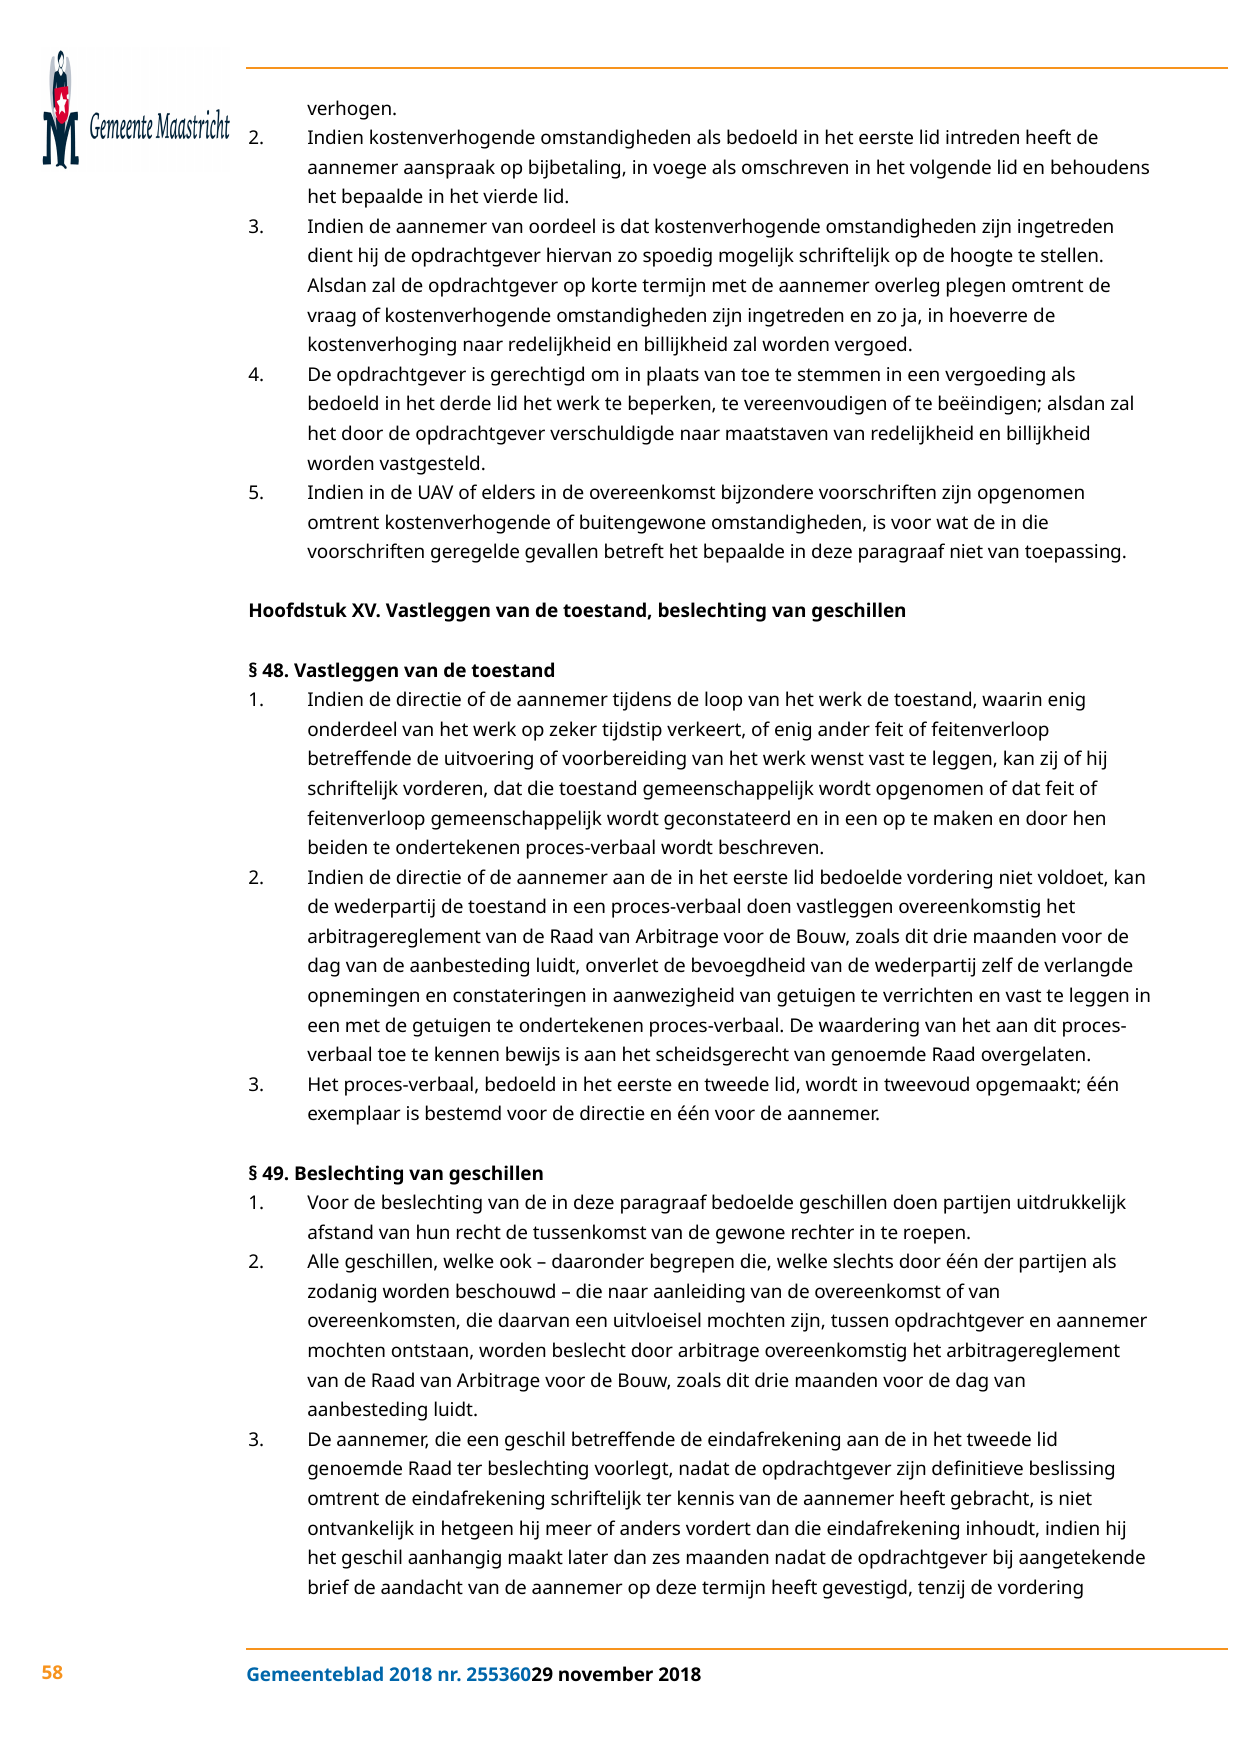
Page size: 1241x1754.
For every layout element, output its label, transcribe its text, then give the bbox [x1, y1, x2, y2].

picture [41, 47, 231, 172]
list Voor de beslechting van de in deze paragraaf bedoelde geschillen doen partijen uitdrukkelijk afstand van hun recht de tussenkomst van de gewone rechter in te roepen. [248, 1189, 1152, 1245]
list verhogen. [248, 95, 1152, 121]
text Hoofdstuk XV. Vastleggen van de toestand, beslechting van geschillen [248, 598, 1152, 623]
text § 49. Beslechting van geschillen [248, 1160, 1152, 1186]
list Indien de directie of de aannemer aan de in het eerste lid bedoelde vordering niet voldoet, kan de wederpartij de toestand in een proces-verbaal doen vastleggen overeenkomstig het arbitragereglement van de Raad van Arbitrage voor de Bouw, zoals dit drie maanden voor de dag van de aanbesteding luidt, onverlet de bevoegdheid van de wederpartij zelf de verlangde opnemingen en constateringen in aanwezigheid van getuigen te verrichten en vast te leggen in een met de getuigen te ondertekenen proces-verbaal. De waardering van het aan dit proces-verbaal toe te kennen bewijs is aan het scheidsgerecht van genoemde Raad overgelaten. [248, 864, 1152, 1067]
list Indien in de UAV of elders in de overeenkomst bijzondere voorschriften zijn opgenomen omtrent kostenverhogende of buitengewone omstandigheden, is voor wat de in die voorschriften geregelde gevallen betreft het bepaalde in deze paragraaf niet van toepassing. [248, 479, 1152, 564]
list De aannemer, die een geschil betreffende de eindafrekening aan de in het tweede lid genoemde Raad ter beslechting voorlegt, nadat de opdrachtgever zijn definitieve beslissing omtrent de eindafrekening schriftelijk ter kennis van de aannemer heeft gebracht, is niet ontvankelijk in hetgeen hij meer of anders vordert dan die eindafrekening inhoudt, indien hij het geschil aanhangig maakt later dan zes maanden nadat de opdrachtgever bij aangetekende brief de aandacht van de aannemer op deze termijn heeft gevestigd, tenzij de vordering [248, 1426, 1152, 1600]
list Indien de aannemer van oordeel is dat kostenverhogende omstandigheden zijn ingetreden dient hij de opdrachtgever hiervan zo spoedig mogelijk schriftelijk op de hoogte te stellen. Alsdan zal de opdrachtgever op korte termijn met de aannemer overleg plegen omtrent de vraag of kostenverhogende omstandigheden zijn ingetreden en zo ja, in hoeverre de kostenverhoging naar redelijkheid en billijkheid zal worden vergoed. [248, 213, 1152, 357]
list Indien de directie of de aannemer tijdens de loop van het werk de toestand, waarin enig onderdeel van het werk op zeker tijdstip verkeert, of enig ander feit of feitenverloop betreffende de uitvoering of voorbereiding van het werk wenst vast te leggen, kan zij of hij schriftelijk vorderen, dat die toestand gemeenschappelijk wordt opgenomen of dat feit of feitenverloop gemeenschappelijk wordt geconstateerd en in een op te maken en door hen beiden te ondertekenen proces-verbaal wordt beschreven. [248, 686, 1152, 860]
list De opdrachtgever is gerechtigd om in plaats van toe te stemmen in een vergoeding als bedoeld in het derde lid het werk te beperken, te vereenvoudigen of te beëindigen; alsdan zal het door de opdrachtgever verschuldigde naar maatstaven van redelijkheid en billijkheid worden vastgesteld. [248, 361, 1152, 476]
list Alle geschillen, welke ook – daaronder begrepen die, welke slechts door één der partijen als zodanig worden beschouwd – die naar aanleiding van de overeenkomst of van overeenkomsten, die daarvan een uitvloeisel mochten zijn, tussen opdrachtgever en aannemer mochten ontstaan, worden beslecht door arbitrage overeenkomstig het arbitragereglement van de Raad van Arbitrage voor de Bouw, zoals dit drie maanden voor de dag van aanbesteding luidt. [248, 1248, 1152, 1422]
text § 48. Vastleggen van de toestand [248, 657, 1152, 683]
list Indien kostenverhogende omstandigheden als bedoeld in het eerste lid intreden heeft de aannemer aanspraak op bijbetaling, in voege als omschreven in het volgende lid en behoudens het bepaalde in het vierde lid. [248, 124, 1152, 209]
list Het proces-verbaal, bedoeld in het eerste en tweede lid, wordt in tweevoud opgemaakt; één exemplaar is bestemd voor de directie en één voor de aannemer. [248, 1071, 1152, 1126]
